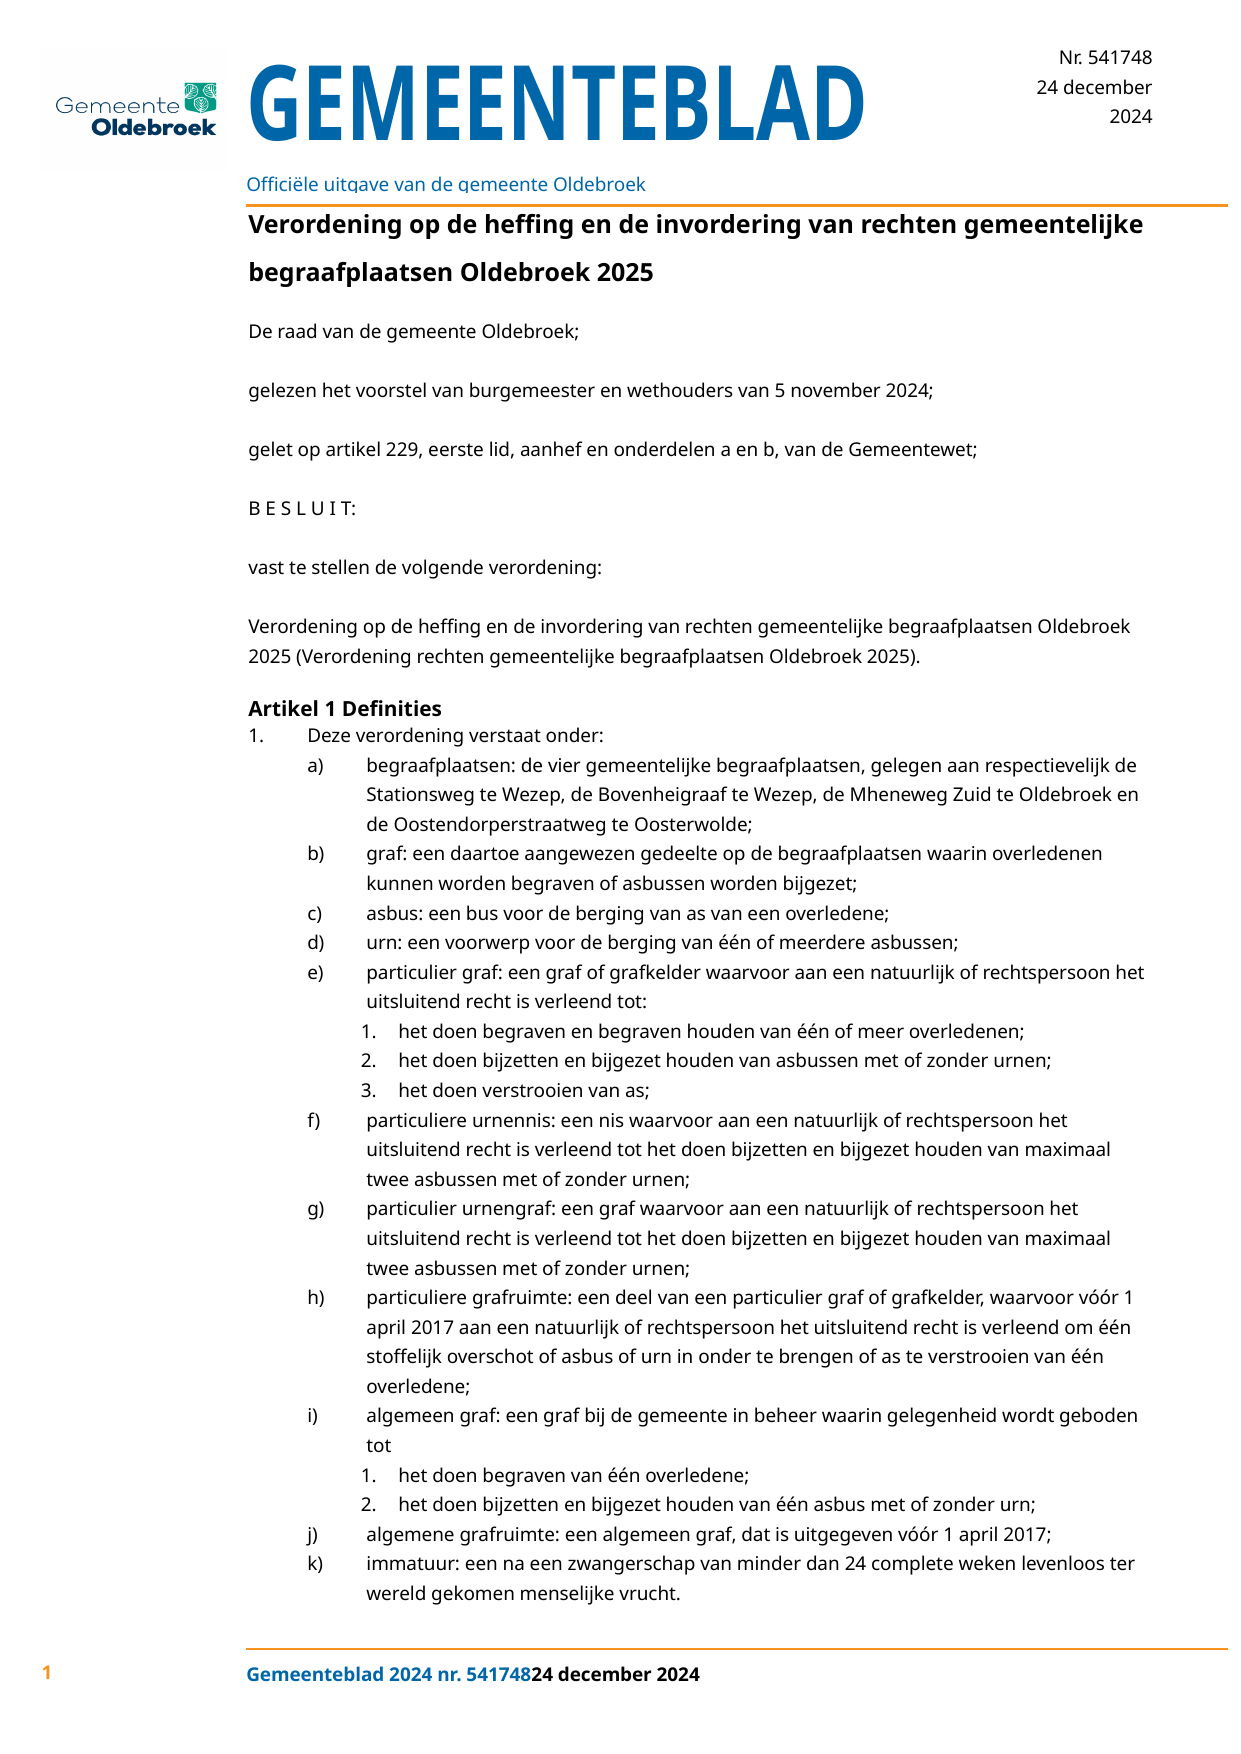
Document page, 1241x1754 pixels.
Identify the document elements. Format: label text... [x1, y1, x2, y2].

list immatuur: een na een zwangerschap van minder dan 24 complete weken levenloos ter wereld gekomen menselijke vrucht. [307, 1551, 1152, 1606]
list particuliere grafruimte: een deel van een particulier graf of grafkelder, waarvoor vóór 1 april 2017 aan een natuurlijk of rechtspersoon het uitsluitend recht is verleend om één stoffelijk overschot of asbus of urn in onder te brengen of as te verstrooien van één overledene; [307, 1284, 1152, 1399]
list asbus: een bus voor de berging van as van een overledene; [307, 900, 1152, 925]
list particuliere urnennis: een nis waarvoor aan een natuurlijk of rechtspersoon het uitsluitend recht is verleend tot het doen bijzetten en bijgezet houden van maximaal twee asbussen met of zonder urnen; [307, 1107, 1152, 1192]
text gelezen het voorstel van burgemeester en wethouders van 5 november 2024; [248, 377, 1152, 403]
text Artikel 1 Definities [248, 694, 1152, 722]
list urn: een voorwerp voor de berging van één of meerdere asbussen; [307, 929, 1152, 955]
list algemeen graf: een graf bij de gemeente in beheer waarin gelegenheid wordt geboden tot [307, 1403, 1152, 1458]
list het doen bijzetten en bijgezet houden van één asbus met of zonder urn; [361, 1491, 1152, 1517]
picture [41, 47, 231, 172]
list Deze verordening verstaat onder: [248, 722, 1152, 748]
text B E S L U I T: [248, 495, 1152, 521]
text De raad van de gemeente Oldebroek; [248, 318, 1152, 344]
list particulier urnengraf: een graf waarvoor aan een natuurlijk of rechtspersoon het uitsluitend recht is verleend tot het doen bijzetten en bijgezet houden van maximaal twee asbussen met of zonder urnen; [307, 1196, 1152, 1280]
text Verordening op de heffing en de invordering van rechten gemeentelijke begraafplaatsen Oldebroek 2025 [248, 207, 1152, 288]
list begraafplaatsen: de vier gemeentelijke begraafplaatsen, gelegen aan respectievelijk de Stationsweg te Wezep, de Bovenheigraaf te Wezep, de Mheneweg Zuid te Oldebroek en de Oostendorperstraatweg te Oosterwolde; [307, 752, 1152, 837]
text gelet op artikel 229, eerste lid, aanhef en onderdelen a en b, van de Gemeentewet; [248, 436, 1152, 462]
text Verordening op de heffing en de invordering van rechten gemeentelijke begraafplaatsen Oldebroek 2025 (Verordening rechten gemeentelijke begraafplaatsen Oldebroek 2025). [248, 614, 1152, 669]
list particulier graf: een graf of grafkelder waarvoor aan een natuurlijk of rechtspersoon het uitsluitend recht is verleend tot: [307, 959, 1152, 1014]
text vast te stellen de volgende verordening: [248, 554, 1152, 580]
list graf: een daartoe aangewezen gedeelte op de begraafplaatsen waarin overledenen kunnen worden begraven of asbussen worden bijgezet; [307, 841, 1152, 896]
list het doen verstrooien van as; [361, 1077, 1152, 1103]
list het doen begraven en begraven houden van één of meer overledenen; [361, 1018, 1152, 1044]
list algemene grafruimte: een algemeen graf, dat is uitgegeven vóór 1 april 2017; [307, 1521, 1152, 1547]
list het doen bijzetten en bijgezet houden van asbussen met of zonder urnen; [361, 1048, 1152, 1073]
list het doen begraven van één overledene; [361, 1462, 1152, 1487]
